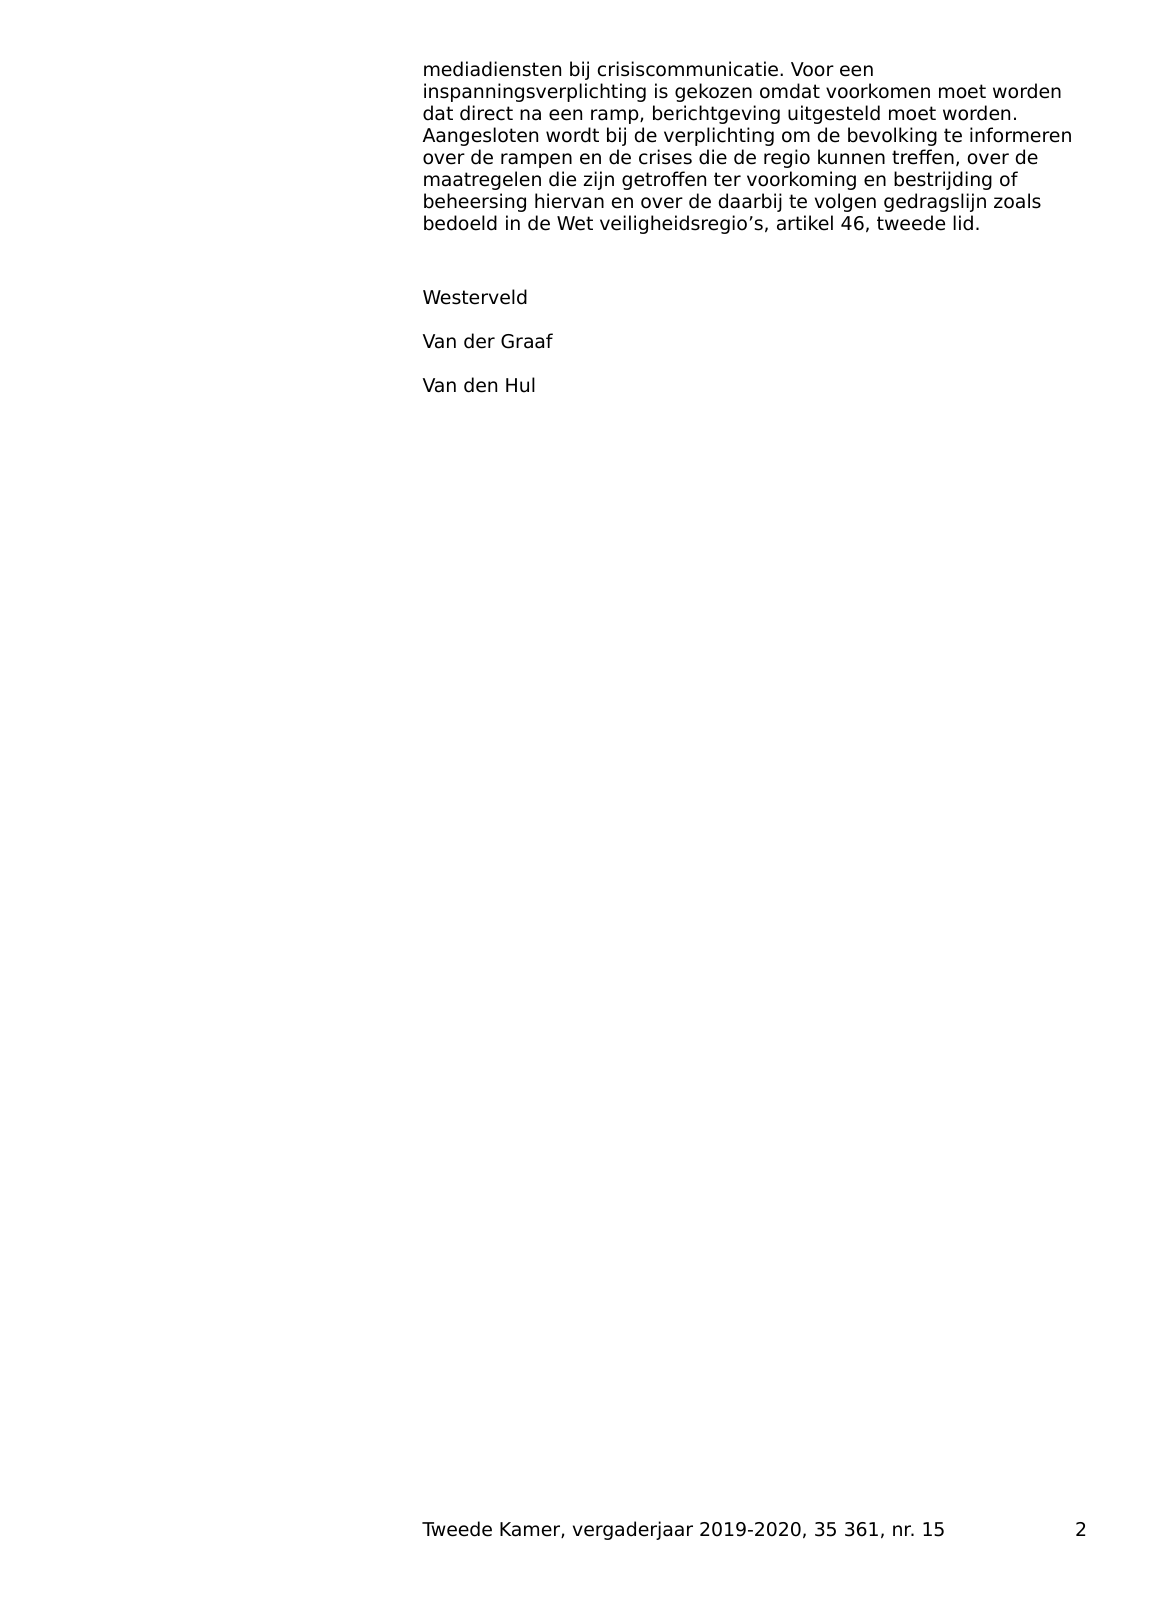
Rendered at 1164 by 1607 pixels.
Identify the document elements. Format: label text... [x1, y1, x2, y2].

text mediadiensten bij crisiscommunicatie. Voor een inspanningsverplichting is gekozen omdat voorkomen moet worden dat direct na een ramp, berichtgeving uitgesteld moet worden. Aangesloten wordt bij de verplichting om de bevolking te informeren over de rampen en de crises die de regio kunnen treffen, over de maatregelen die zijn getroffen ter voorkoming en bestrijding of beheersing hiervan en over de daarbij te volgen gedragslijn zoals bedoeld in de Wet veiligheidsregio’s, artikel 46, tweede lid. [422, 59, 1087, 235]
text Westerveld Van der Graaf Van den Hul [422, 265, 1087, 397]
